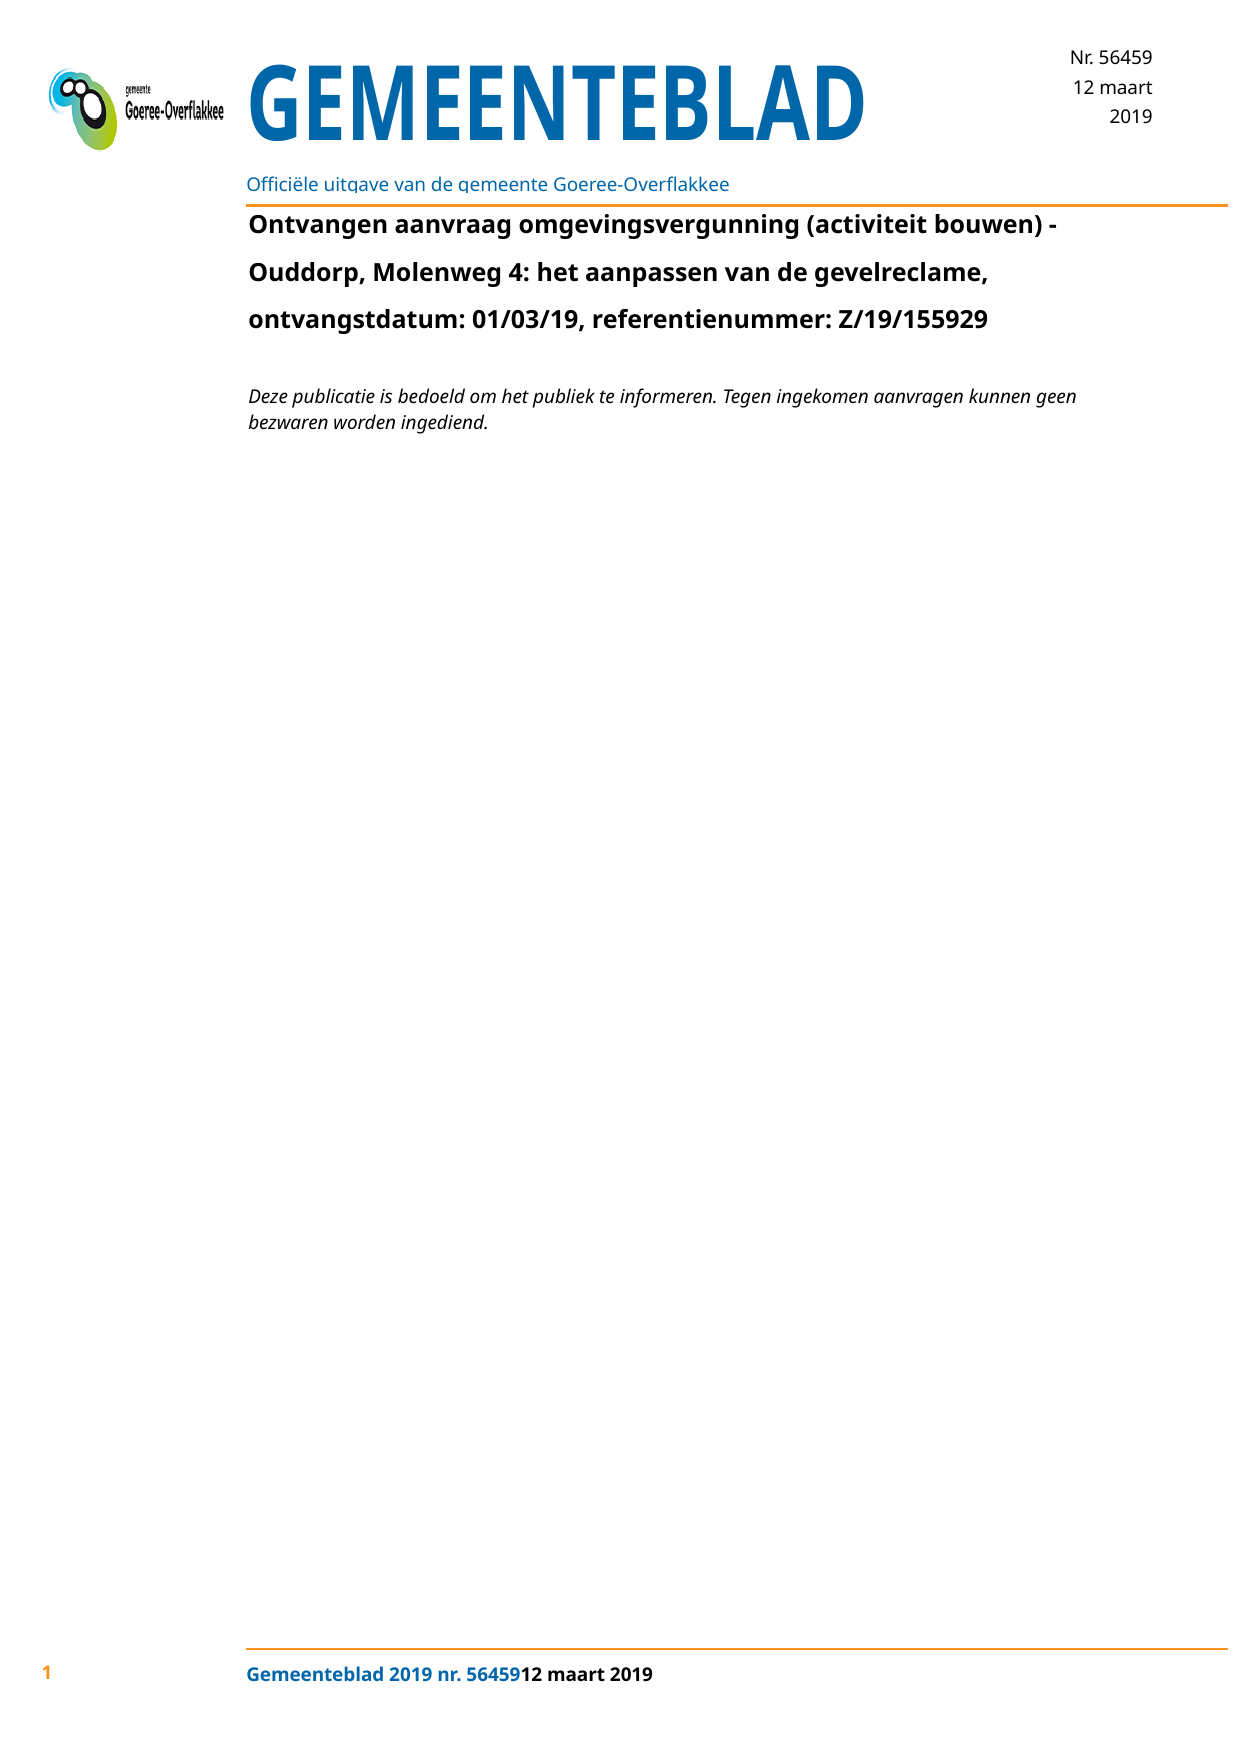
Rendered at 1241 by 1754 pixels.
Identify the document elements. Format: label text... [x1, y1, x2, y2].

text Ontvangen aanvraag omgevingsvergunning (activiteit bouwen) - Ouddorp, Molenweg 4: het aanpassen van de gevelreclame, ontvangstdatum: 01/03/19, referentienummer: Z/19/155929 [248, 207, 1152, 336]
text Deze publicatie is bedoeld om het publiek te informeren. Tegen ingekomen aanvragen kunnen geen bezwaren worden ingediend. [248, 384, 1152, 435]
picture [41, 47, 231, 172]
